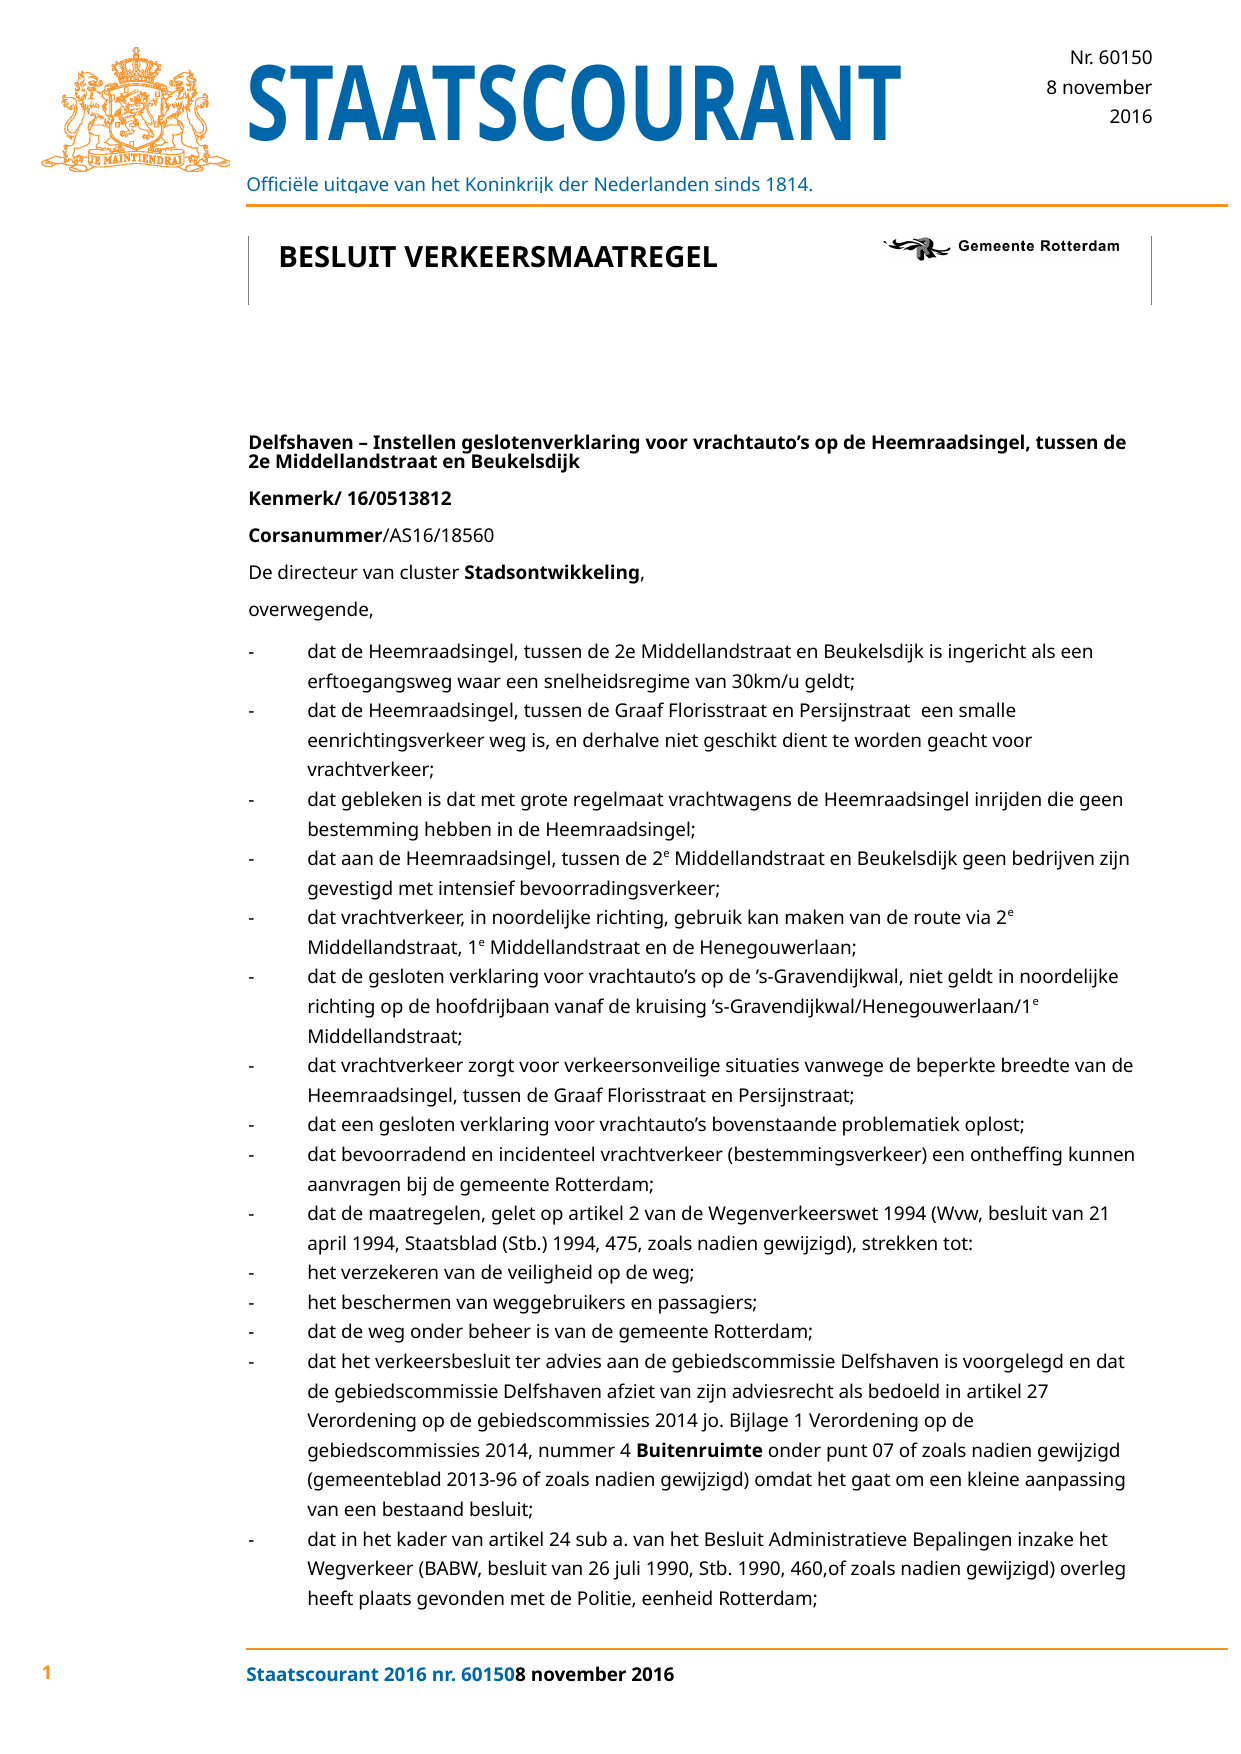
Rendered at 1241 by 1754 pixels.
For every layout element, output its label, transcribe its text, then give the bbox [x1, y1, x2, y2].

list dat de Heemraadsingel, tussen de Graaf Florisstraat en Persijnstraat een smalle eenrichtingsverkeer weg is, en derhalve niet geschikt dient te worden geacht voor vrachtverkeer; [248, 697, 1152, 782]
list dat in het kader van artikel 24 sub a. van het Besluit Administratieve Bepalingen inzake het Wegverkeer (BABW, besluit van 26 juli 1990, Stb. 1990, 460,of zoals nadien gewijzigd) overleg heeft plaats gevonden met de Politie, eenheid Rotterdam; [248, 1526, 1152, 1611]
list dat een gesloten verklaring voor vrachtauto’s bovenstaande problematiek oplost; [248, 1112, 1152, 1137]
list dat de gesloten verklaring voor vrachtauto’s op de ’s-Gravendijkwal, niet geldt in noordelijke richting op de hoofdrijbaan vanaf de kruising ’s-Gravendijkwal/Henegouwerlaan/1e Middellandstraat; [248, 964, 1152, 1049]
list dat de Heemraadsingel, tussen de 2e Middellandstraat en Beukelsdijk is ingericht als een erftoegangsweg waar een snelheidsregime van 30km/u geldt; [248, 638, 1152, 694]
list dat het verkeersbesluit ter advies aan de gebiedscommissie Delfshaven is voorgelegd en dat de gebiedscommissie Delfshaven afziet van zijn adviesrecht als bedoeld in artikel 27 Verordening op de gebiedscommissies 2014 jo. Bijlage 1 Verordening op de gebiedscommissies 2014, nummer 4 Buitenruimte onder punt 07 of zoals nadien gewijzigd (gemeenteblad 2013-96 of zoals nadien gewijzigd) omdat het gaat om een kleine aanpassing van een bestaand besluit; [248, 1348, 1152, 1522]
list dat vrachtverkeer, in noordelijke richting, gebruik kan maken van de route via 2e Middellandstraat, 1e Middellandstraat en de Henegouwerlaan; [248, 904, 1152, 960]
text Delfshaven – Instellen geslotenverklaring voor vrachtauto’s op de Heemraadsingel, tussen de 2e Middellandstraat en Beukelsdijk [248, 434, 1152, 473]
table_header BESLUIT VERKEERSMAATREGEL [249, 236, 850, 305]
list dat gebleken is dat met grote regelmaat vrachtwagens de Heemraadsingel inrijden die geen bestemming hebben in de Heemraadsingel; [248, 786, 1152, 842]
list het beschermen van weggebruikers en passagiers; [248, 1289, 1152, 1315]
list het verzekeren van de veiligheid op de weg; [248, 1259, 1152, 1285]
list dat bevoorradend en incidenteel vrachtverkeer (bestemmingsverkeer) een ontheffing kunnen aanvragen bij de gemeente Rotterdam; [248, 1141, 1152, 1197]
text De directeur van cluster Stadsontwikkeling, [248, 564, 1152, 584]
picture [882, 236, 1119, 261]
text Corsanummer/AS16/18560 [248, 527, 1152, 547]
list dat vrachtverkeer zorgt voor verkeersonveilige situaties vanwege de beperkte breedte van de Heemraadsingel, tussen de Graaf Florisstraat en Persijnstraat; [248, 1052, 1152, 1108]
text Kenmerk/ 16/0513812 [248, 490, 1152, 510]
table_header [850, 236, 1151, 305]
list dat de maatregelen, gelet op artikel 2 van de Wegenverkeerswet 1994 (Wvw, besluit van 21 april 1994, Staatsblad (Stb.) 1994, 475, zoals nadien gewijzigd), strekken tot: [248, 1200, 1152, 1256]
picture [41, 47, 231, 172]
text overwegende, [248, 601, 1152, 621]
list dat aan de Heemraadsingel, tussen de 2e Middellandstraat en Beukelsdijk geen bedrijven zijn gevestigd met intensief bevoorradingsverkeer; [248, 845, 1152, 901]
list dat de weg onder beheer is van de gemeente Rotterdam; [248, 1319, 1152, 1344]
